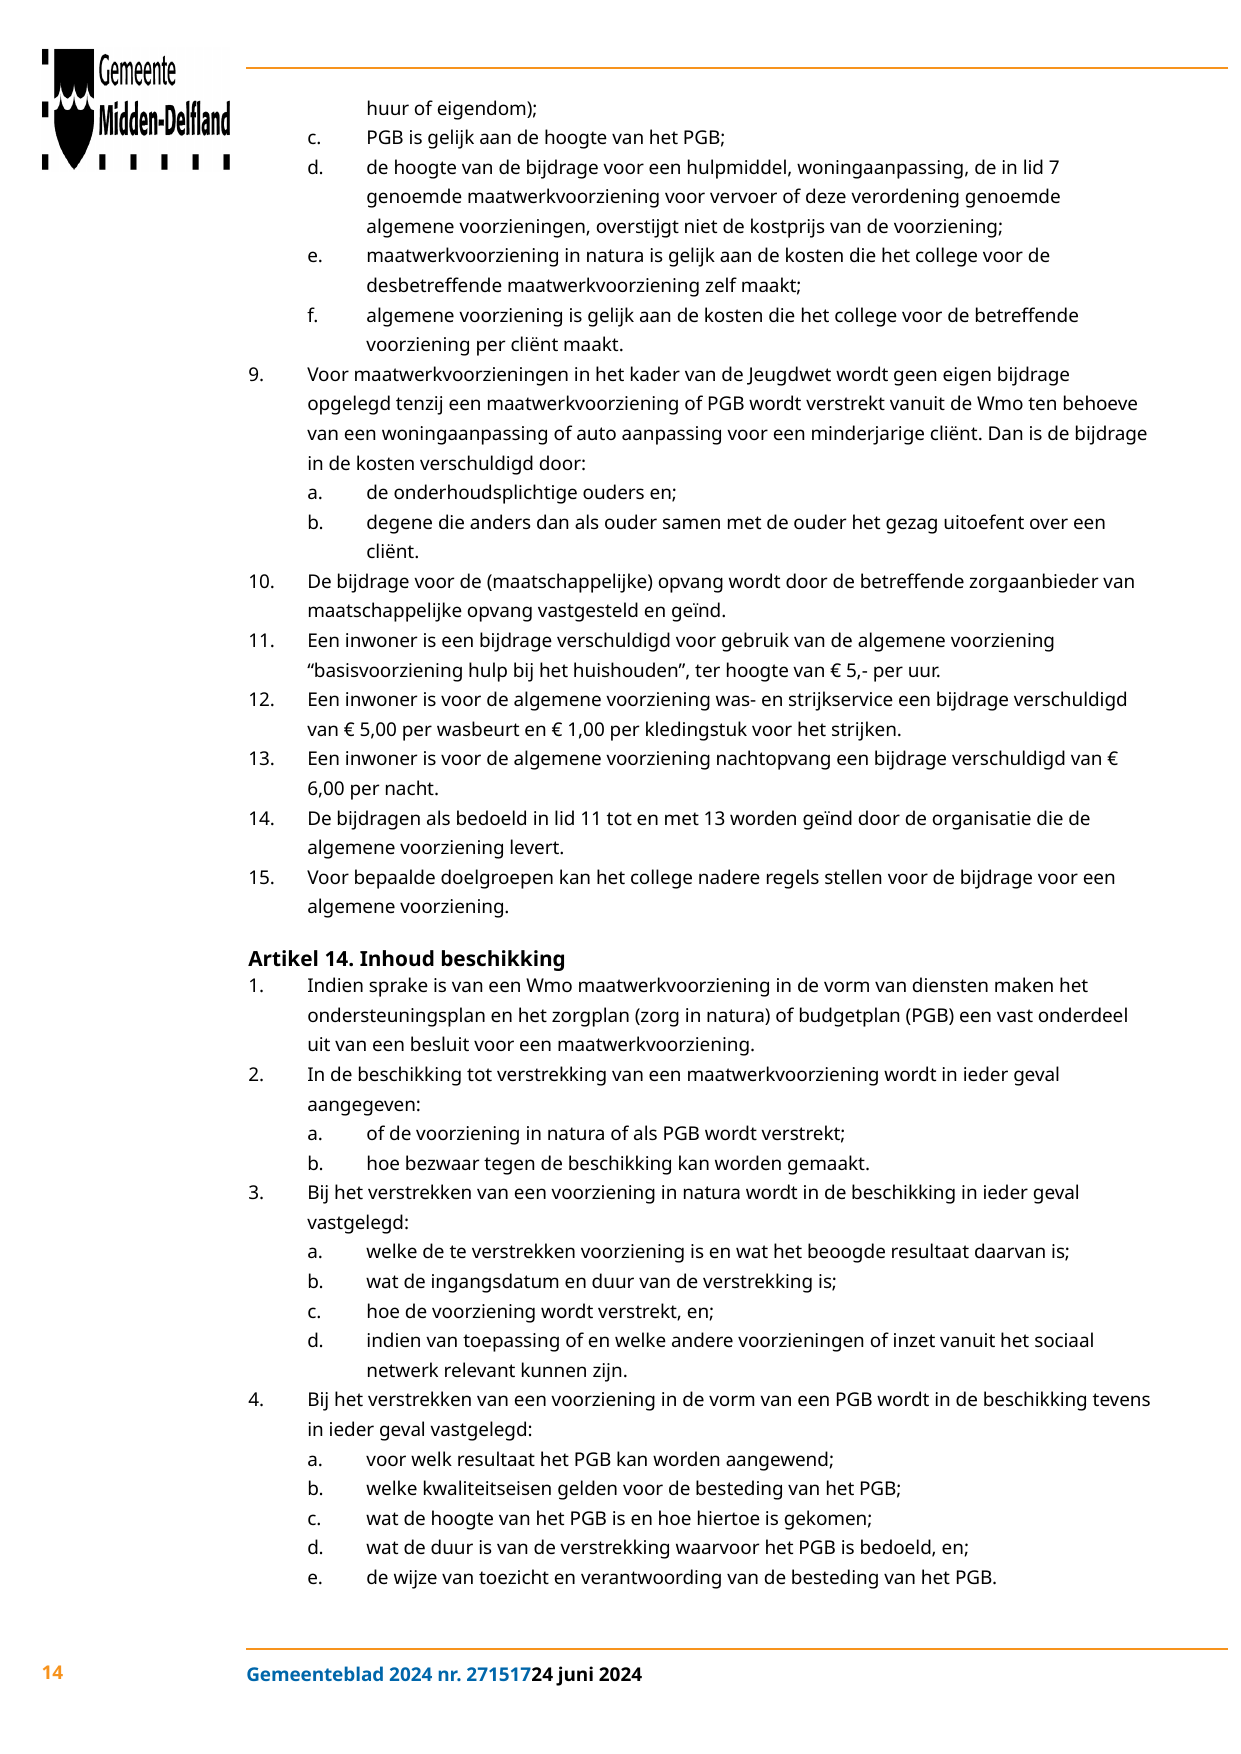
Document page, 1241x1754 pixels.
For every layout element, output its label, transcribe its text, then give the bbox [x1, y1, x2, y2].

list maatwerkvoorziening in natura is gelijk aan de kosten die het college voor de desbetreffende maatwerkvoorziening zelf maakt; [307, 243, 1152, 298]
list de onderhoudsplichtige ouders en; [307, 479, 1152, 505]
picture [41, 47, 231, 172]
list wat de duur is van de verstrekking waarvoor het PGB is bedoeld, en; [307, 1534, 1152, 1560]
text Artikel 14. Inhoud beschikking [248, 944, 1152, 972]
list In de beschikking tot verstrekking van een maatwerkvoorziening wordt in ieder geval aangegeven: [248, 1061, 1152, 1116]
list Een inwoner is voor de algemene voorziening nachtopvang een bijdrage verschuldigd van € 6,00 per nacht. [248, 746, 1152, 801]
list wat de hoogte van het PGB is en hoe hiertoe is gekomen; [307, 1505, 1152, 1531]
list algemene voorziening is gelijk aan de kosten die het college voor de betreffende voorziening per cliënt maakt. [307, 302, 1152, 357]
list indien van toepassing of en welke andere voorzieningen of inzet vanuit het sociaal netwerk relevant kunnen zijn. [307, 1327, 1152, 1383]
list Voor bepaalde doelgroepen kan het college nadere regels stellen voor de bijdrage voor een algemene voorziening. [248, 864, 1152, 919]
list Een inwoner is voor de algemene voorziening was- en strijkservice een bijdrage verschuldigd van € 5,00 per wasbeurt en € 1,00 per kledingstuk voor het strijken. [248, 686, 1152, 742]
list Indien sprake is van een Wmo maatwerkvoorziening in de vorm van diensten maken het ondersteuningsplan en het zorgplan (zorg in natura) of budgetplan (PGB) een vast onderdeel uit van een besluit voor een maatwerkvoorziening. [248, 972, 1152, 1057]
list Bij het verstrekken van een voorziening in de vorm van een PGB wordt in de beschikking tevens in ieder geval vastgelegd: [248, 1387, 1152, 1442]
list welke kwaliteitseisen gelden voor de besteding van het PGB; [307, 1475, 1152, 1501]
list wat de ingangsdatum en duur van de verstrekking is; [307, 1268, 1152, 1294]
list Bij het verstrekken van een voorziening in natura wordt in de beschikking in ieder geval vastgelegd: [248, 1179, 1152, 1235]
list De bijdrage voor de (maatschappelijke) opvang wordt door de betreffende zorgaanbieder van maatschappelijke opvang vastgesteld en geïnd. [248, 568, 1152, 623]
list de wijze van toezicht en verantwoording van de besteding van het PGB. [307, 1564, 1152, 1590]
list welke de te verstrekken voorziening is en wat het beoogde resultaat daarvan is; [307, 1239, 1152, 1264]
list De bijdragen als bedoeld in lid 11 tot en met 13 worden geïnd door de organisatie die de algemene voorziening levert. [248, 805, 1152, 860]
list voor welk resultaat het PGB kan worden aangewend; [307, 1446, 1152, 1471]
list Een inwoner is een bijdrage verschuldigd voor gebruik van de algemene voorziening “basisvoorziening hulp bij het huishouden”, ter hoogte van € 5,- per uur. [248, 627, 1152, 683]
list Voor maatwerkvoorzieningen in het kader van de Jeugdwet wordt geen eigen bijdrage opgelegd tenzij een maatwerkvoorziening of PGB wordt verstrekt vanuit de Wmo ten behoeve van een woningaanpassing of auto aanpassing voor een minderjarige cliënt. Dan is de bijdrage in de kosten verschuldigd door: [248, 361, 1152, 476]
list degene die anders dan als ouder samen met de ouder het gezag uitoefent over een cliënt. [307, 509, 1152, 564]
list of de voorziening in natura of als PGB wordt verstrekt; [307, 1120, 1152, 1146]
list huur of eigendom); [307, 95, 1152, 121]
list hoe de voorziening wordt verstrekt, en; [307, 1298, 1152, 1323]
list de hoogte van de bijdrage voor een hulpmiddel, woningaanpassing, de in lid 7 genoemde maatwerkvoorziening voor vervoer of deze verordening genoemde algemene voorzieningen, overstijgt niet de kostprijs van de voorziening; [307, 154, 1152, 239]
list hoe bezwaar tegen de beschikking kan worden gemaakt. [307, 1150, 1152, 1176]
list PGB is gelijk aan de hoogte van het PGB; [307, 124, 1152, 150]
